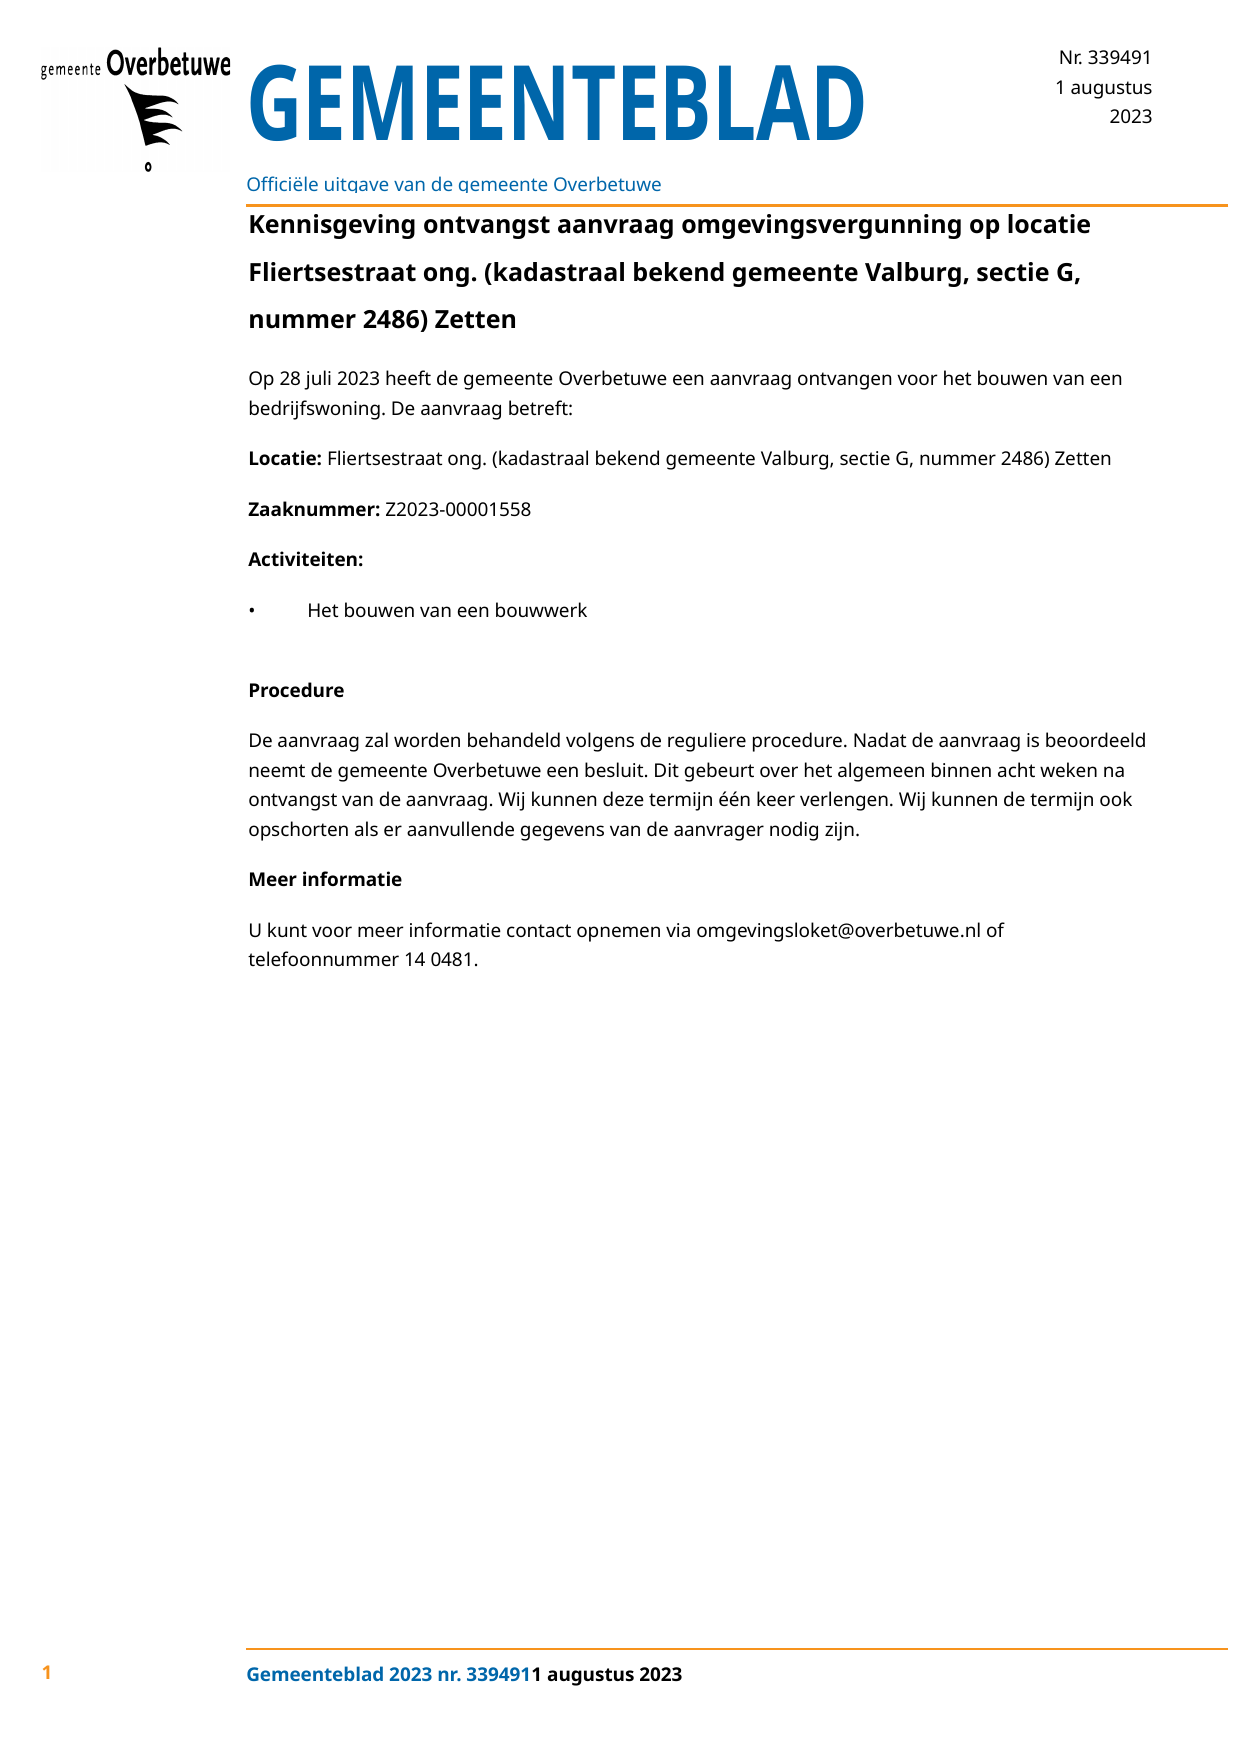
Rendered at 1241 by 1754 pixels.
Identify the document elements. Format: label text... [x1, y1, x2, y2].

text Meer informatie [248, 866, 1152, 892]
text De aanvraag zal worden behandeld volgens de reguliere procedure. Nadat de aanvraag is beoordeeld neemt de gemeente Overbetuwe een besluit. Dit gebeurt over het algemeen binnen acht weken na ontvangst van de aanvraag. Wij kunnen deze termijn één keer verlengen. Wij kunnen de termijn ook opschorten als er aanvullende gegevens van de aanvrager nodig zijn. [248, 727, 1152, 842]
text Zaaknummer: Z2023-00001558 [248, 496, 1152, 522]
text U kunt voor meer informatie contact opnemen via omgevingsloket@overbetuwe.nl of telefoonnummer 14 0481. [248, 917, 1152, 972]
text Op 28 juli 2023 heeft de gemeente Overbetuwe een aanvraag ontvangen voor het bouwen van een bedrijfswoning. De aanvraag betreft: [248, 366, 1152, 421]
picture [41, 47, 231, 172]
text Activiteiten: [248, 546, 1152, 572]
text Kennisgeving ontvangst aanvraag omgevingsvergunning op locatie Fliertsestraat ong. (kadastraal bekend gemeente Valburg, sectie G, nummer 2486) Zetten [248, 207, 1152, 336]
text Locatie: Fliertsestraat ong. (kadastraal bekend gemeente Valburg, sectie G, nummer 2486) Zetten [248, 446, 1152, 471]
text Procedure [248, 677, 1152, 702]
list Het bouwen van een bouwwerk [248, 597, 1152, 622]
